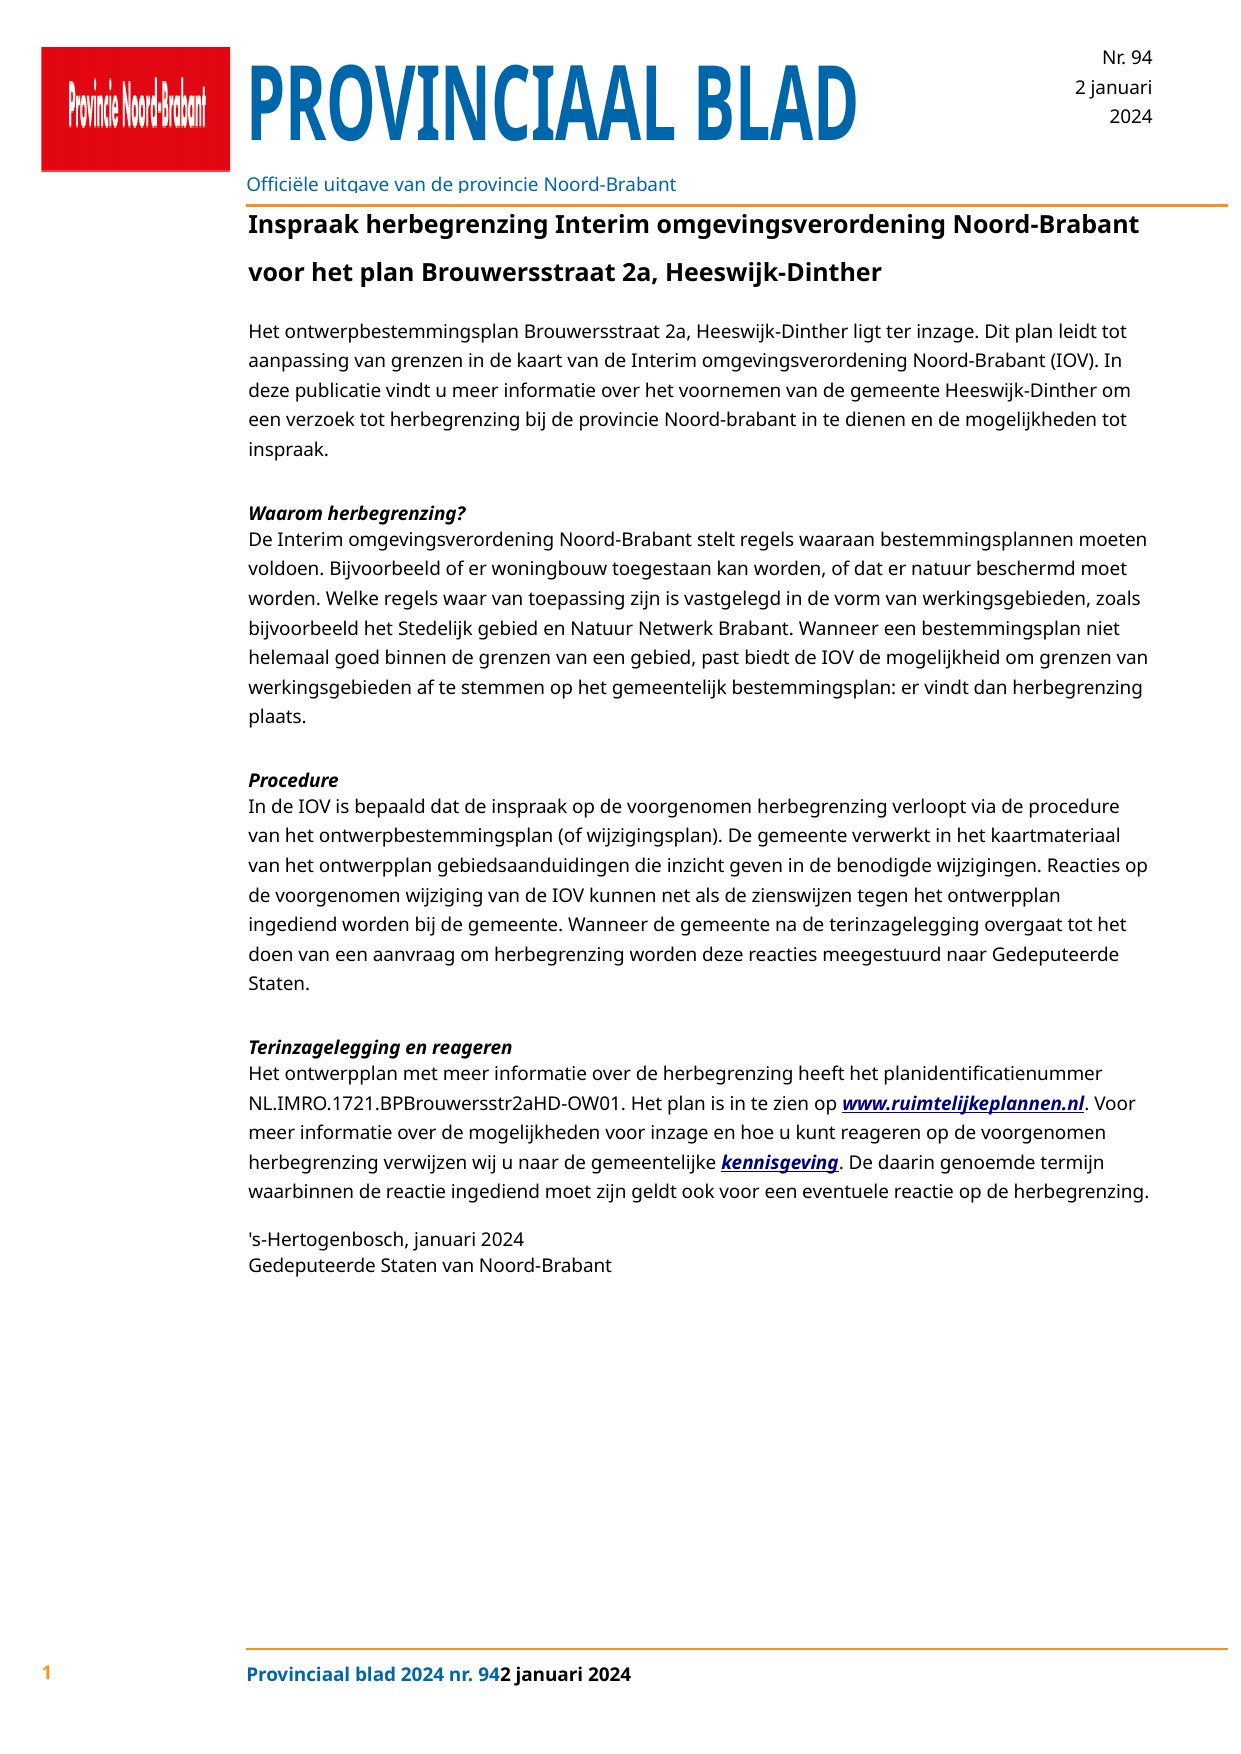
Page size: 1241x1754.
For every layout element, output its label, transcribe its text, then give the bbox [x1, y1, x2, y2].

text In de IOV is bepaald dat de inspraak op de voorgenomen herbegrenzing verloopt via de procedure van het ontwerpbestemmingsplan (of wijzigingsplan). De gemeente verwerkt in het kaartmateriaal van het ontwerpplan gebiedsaanduidingen die inzicht geven in de benodigde wijzigingen. Reacties op de voorgenomen wijziging van de IOV kunnen net als de zienswijzen tegen het ontwerpplan ingediend worden bij de gemeente. Wanneer de gemeente na de terinzagelegging overgaat tot het doen van een aanvraag om herbegrenzing worden deze reacties meegestuurd naar Gedeputeerde Staten. [248, 793, 1152, 996]
text Inspraak herbegrenzing Interim omgevingsverordening Noord-Brabant voor het plan Brouwersstraat 2a, Heeswijk-Dinther [248, 207, 1152, 288]
picture [41, 47, 231, 172]
text 's-Hertogenbosch, januari 2024 [248, 1226, 1152, 1252]
text Procedure [248, 767, 1152, 793]
text Gedeputeerde Staten van Noord-Brabant [248, 1252, 1152, 1278]
text Terinzagelegging en reageren [248, 1034, 1152, 1060]
text De Interim omgevingsverordening Noord-Brabant stelt regels waaraan bestemmingsplannen moeten voldoen. Bijvoorbeeld of er woningbouw toegestaan kan worden, of dat er natuur beschermd moet worden. Welke regels waar van toepassing zijn is vastgelegd in de vorm van werkingsgebieden, zoals bijvoorbeeld het Stedelijk gebied en Natuur Netwerk Brabant. Wanneer een bestemmingsplan niet helemaal goed binnen de grenzen van een gebied, past biedt de IOV de mogelijkheid om grenzen van werkingsgebieden af te stemmen op het gemeentelijk bestemmingsplan: er vindt dan herbegrenzing plaats. [248, 526, 1152, 729]
text Het ontwerpbestemmingsplan Brouwersstraat 2a, Heeswijk-Dinther ligt ter inzage. Dit plan leidt tot aanpassing van grenzen in de kaart van de Interim omgevingsverordening Noord-Brabant (IOV). In deze publicatie vindt u meer informatie over het voornemen van de gemeente Heeswijk-Dinther om een verzoek tot herbegrenzing bij de provincie Noord-brabant in te dienen en de mogelijkheden tot inspraak. [248, 318, 1152, 462]
text Het ontwerpplan met meer informatie over de herbegrenzing heeft het planidentificatienummer NL.IMRO.1721.BPBrouwersstr2aHD-OW01. Het plan is in te zien op www.ruimtelijkeplannen.nl. Voor meer informatie over de mogelijkheden voor inzage en hoe u kunt reageren op de voorgenomen herbegrenzing verwijzen wij u naar de gemeentelijke kennisgeving. De daarin genoemde termijn waarbinnen de reactie ingediend moet zijn geldt ook voor een eventuele reactie op de herbegrenzing. [248, 1060, 1152, 1204]
text Waarom herbegrenzing? [248, 500, 1152, 526]
